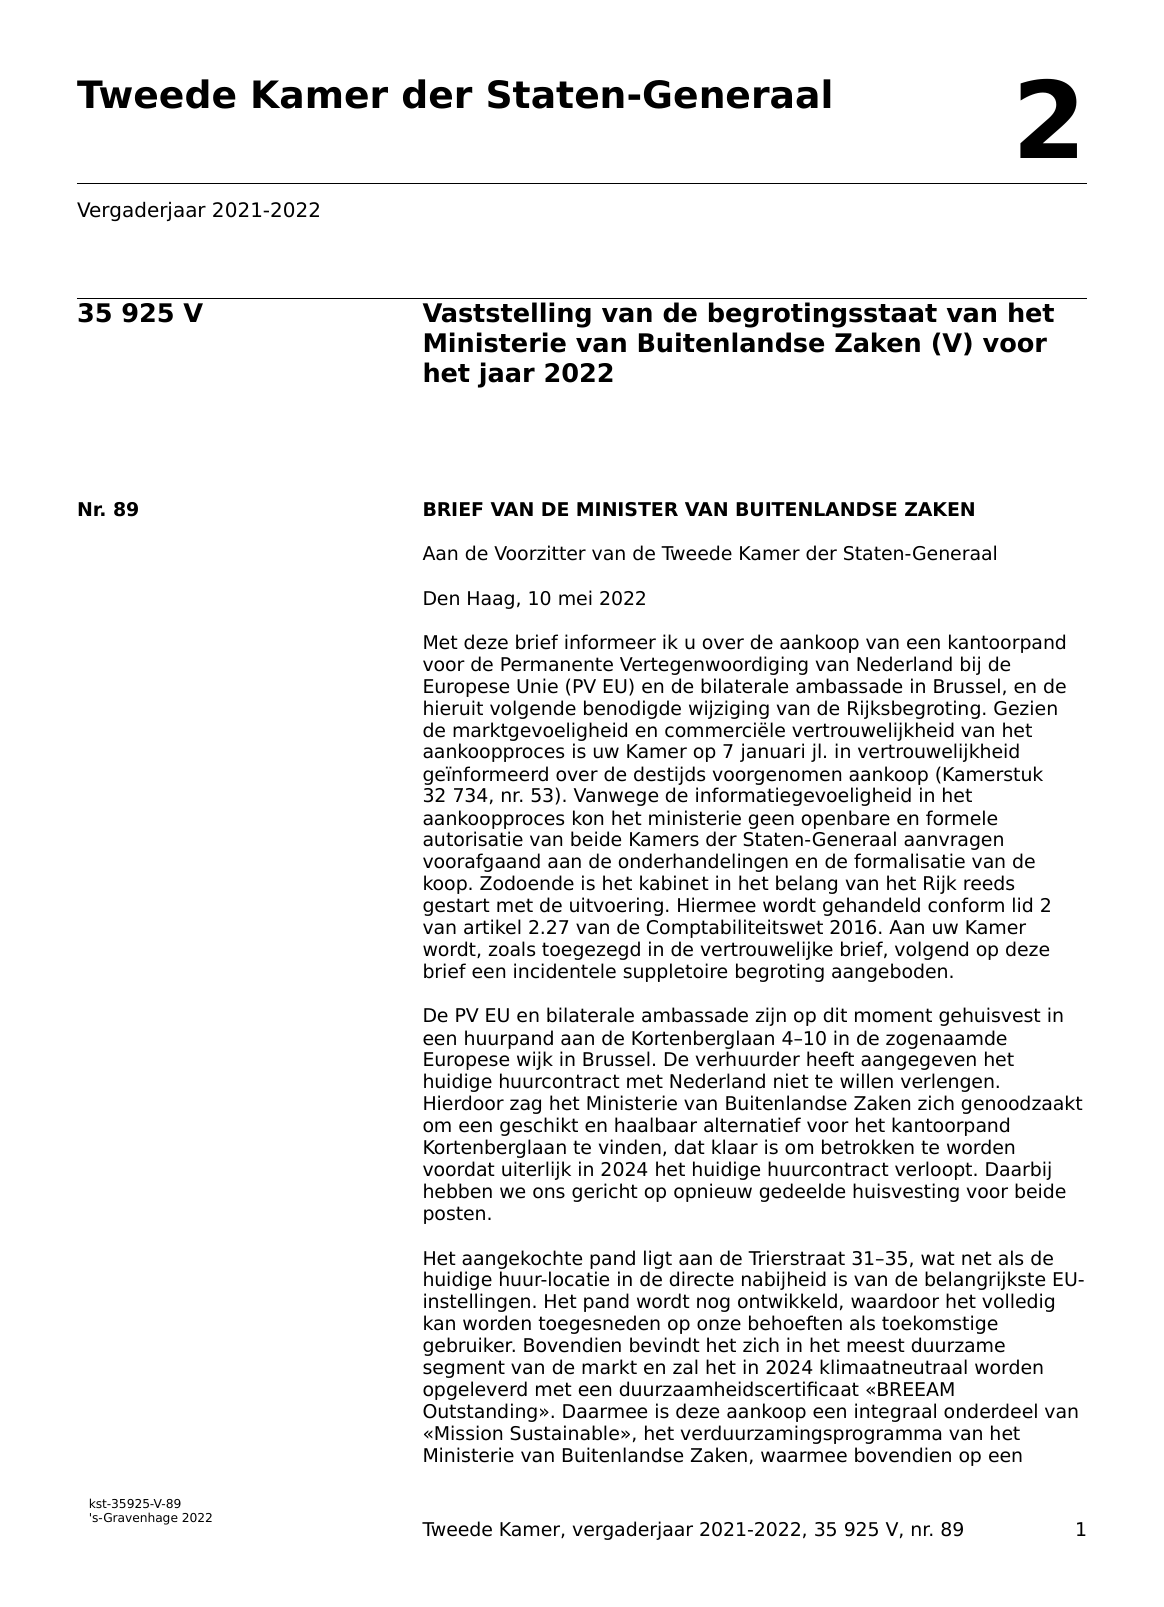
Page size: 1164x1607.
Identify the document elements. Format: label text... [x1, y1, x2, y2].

text Het aangekochte pand ligt aan de Trierstraat 31–35, wat net als de huidige huur-locatie in de directe nabijheid is van de belangrijkste EU-instellingen. Het pand wordt nog ontwikkeld, waardoor het volledig kan worden toegesneden op onze behoeften als toekomstige gebruiker. Bovendien bevindt het zich in het meest duurzame segment van de markt en zal het in 2024 klimaatneutraal worden opgeleverd met een duurzaamheidscertificaat «BREEAM Outstanding». Daarmee is deze aankoop een integraal onderdeel van «Mission Sustainable», het verduurzamingsprogramma van het Ministerie van Buitenlandse Zaken, waarmee bovendien op een [422, 1247, 1087, 1467]
subtitle Nr. 89 BRIEF VAN DE MINISTER VAN BUITENLANDSE ZAKEN [77, 499, 1087, 521]
table_cell Vergaderjaar 2021-2022 [77, 184, 1087, 298]
subtitle 35 925 V Vaststelling van de begrotingsstaat van het Ministerie van Buitenlandse Zaken (V) voor het jaar 2022 [77, 299, 1087, 388]
text kst-35925-V-89 [88, 1497, 323, 1511]
table_header 2 [886, 59, 1087, 183]
table_header Tweede Kamer der Staten-Generaal [77, 59, 886, 183]
text 's-Gravenhage 2022 [88, 1511, 323, 1525]
text De PV EU en bilaterale ambassade zijn op dit moment gehuisvest in een huurpand aan de Kortenberglaan 4–10 in de zogenaamde Europese wijk in Brussel. De verhuurder heeft aangegeven het huidige huurcontract met Nederland niet te willen verlengen. Hierdoor zag het Ministerie van Buitenlandse Zaken zich genoodzaakt om een geschikt en haalbaar alternatief voor het kantoorpand Kortenberglaan te vinden, dat klaar is om betrokken te worden voordat uiterlijk in 2024 het huidige huurcontract verloopt. Daarbij hebben we ons gericht op opnieuw gedeelde huisvesting voor beide posten. [422, 1005, 1087, 1225]
text Met deze brief informeer ik u over de aankoop van een kantoorpand voor de Permanente Vertegenwoordiging van Nederland bij de Europese Unie (PV EU) en de bilaterale ambassade in Brussel, en de hieruit volgende benodigde wijziging van de Rijksbegroting. Gezien de marktgevoeligheid en commerciële vertrouwelijkheid van het aankoopproces is uw Kamer op 7 januari jl. in vertrouwelijkheid geïnformeerd over de destijds voorgenomen aankoop (Kamerstuk 32 734, nr. 53). Vanwege de informatiegevoeligheid in het aankoopproces kon het ministerie geen openbare en formele autorisatie van beide Kamers der Staten-Generaal aanvragen voorafgaand aan de onderhandelingen en de formalisatie van de koop. Zodoende is het kabinet in het belang van het Rijk reeds gestart met de uitvoering. Hiermee wordt gehandeld conform lid 2 van artikel 2.27 van de Comptabiliteitswet 2016. Aan uw Kamer wordt, zoals toegezegd in de vertrouwelijke brief, volgend op deze brief een incidentele suppletoire begroting aangeboden. [422, 632, 1087, 983]
text Aan de Voorzitter van de Tweede Kamer der Staten-Generaal [422, 543, 1087, 565]
text Den Haag, 10 mei 2022 [422, 587, 1087, 609]
